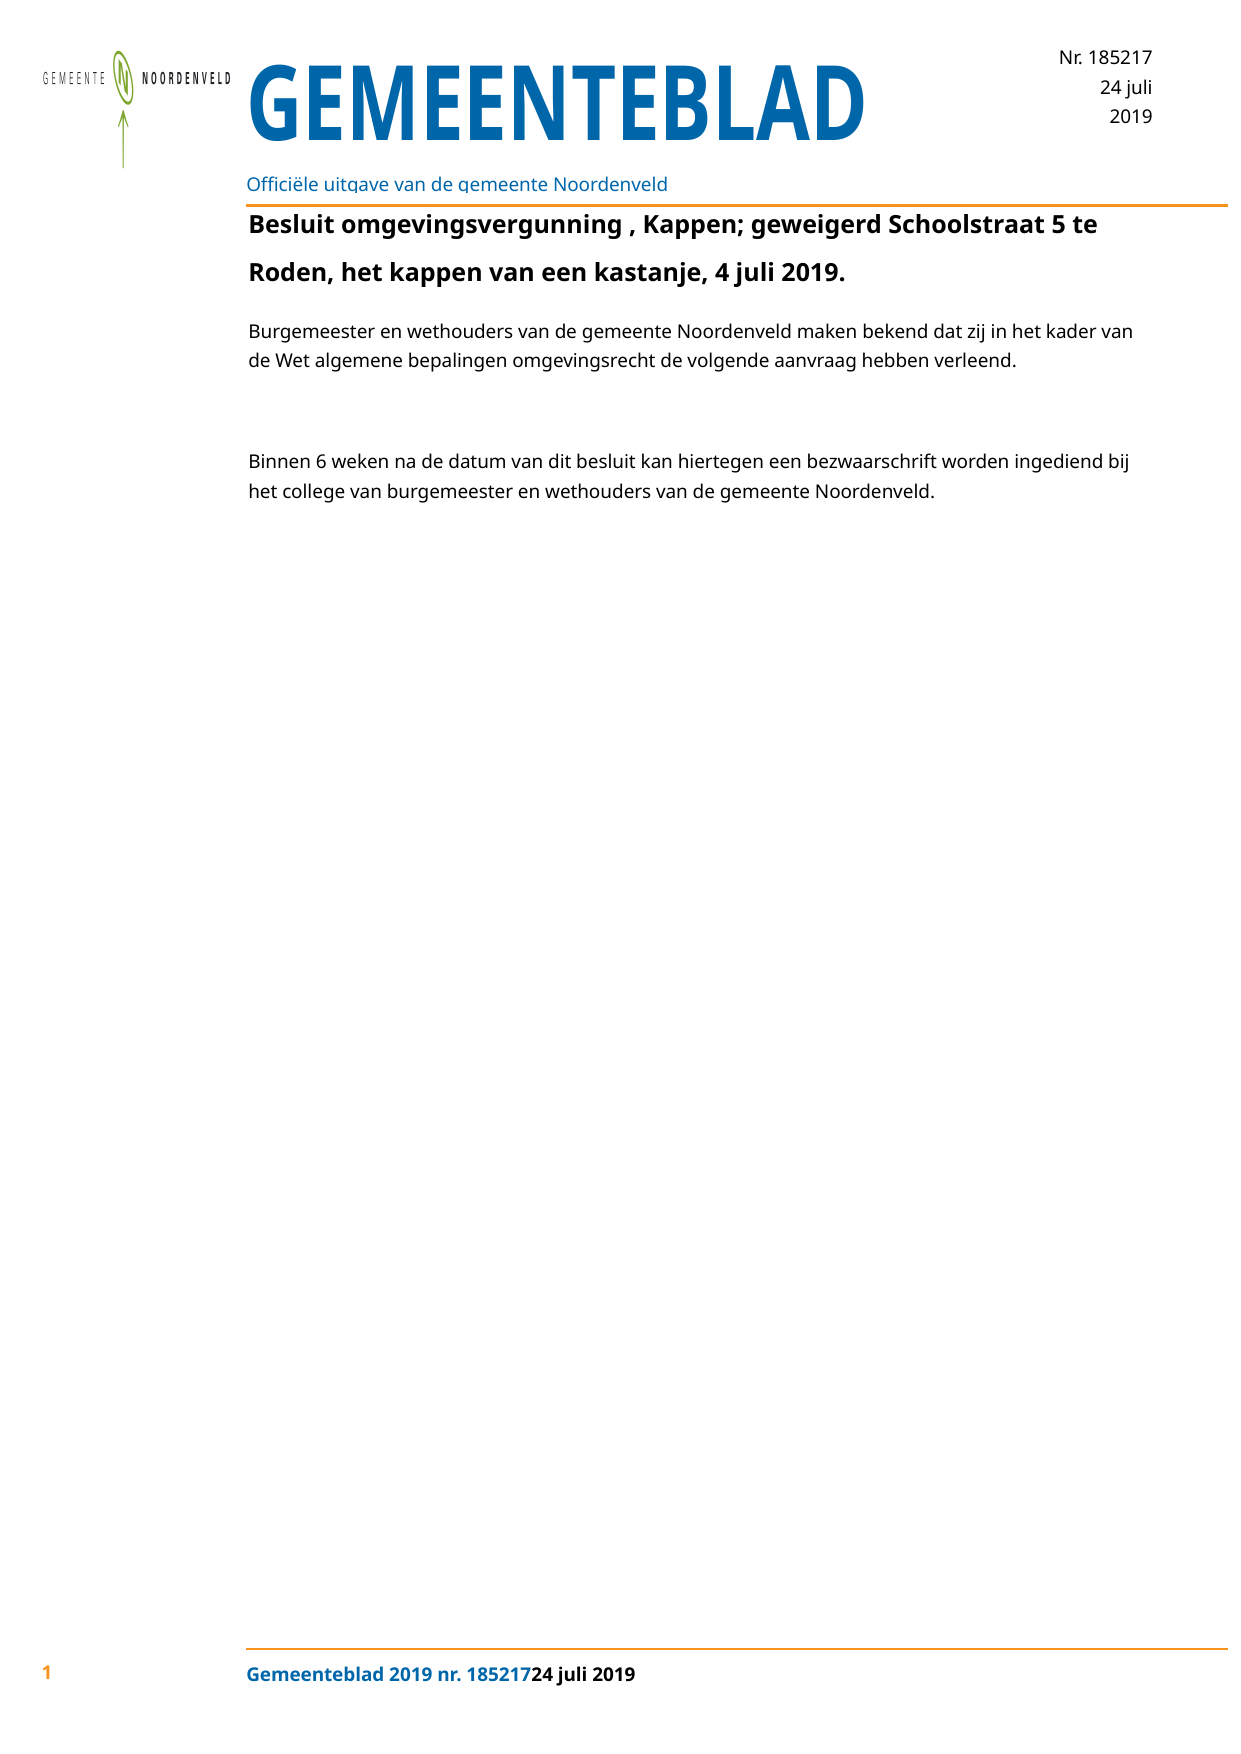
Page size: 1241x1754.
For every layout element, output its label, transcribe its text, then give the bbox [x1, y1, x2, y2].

text Binnen 6 weken na de datum van dit besluit kan hiertegen een bezwaarschrift worden ingediend bij het college van burgemeester en wethouders van de gemeente Noordenveld. [248, 448, 1152, 504]
text Burgemeester en wethouders van de gemeente Noordenveld maken bekend dat zij in het kader van de Wet algemene bepalingen omgevingsrecht de volgende aanvraag hebben verleend. [248, 318, 1152, 373]
text Besluit omgevingsvergunning , Kappen; geweigerd Schoolstraat 5 te Roden, het kappen van een kastanje, 4 juli 2019. [248, 207, 1152, 288]
picture [41, 47, 231, 172]
